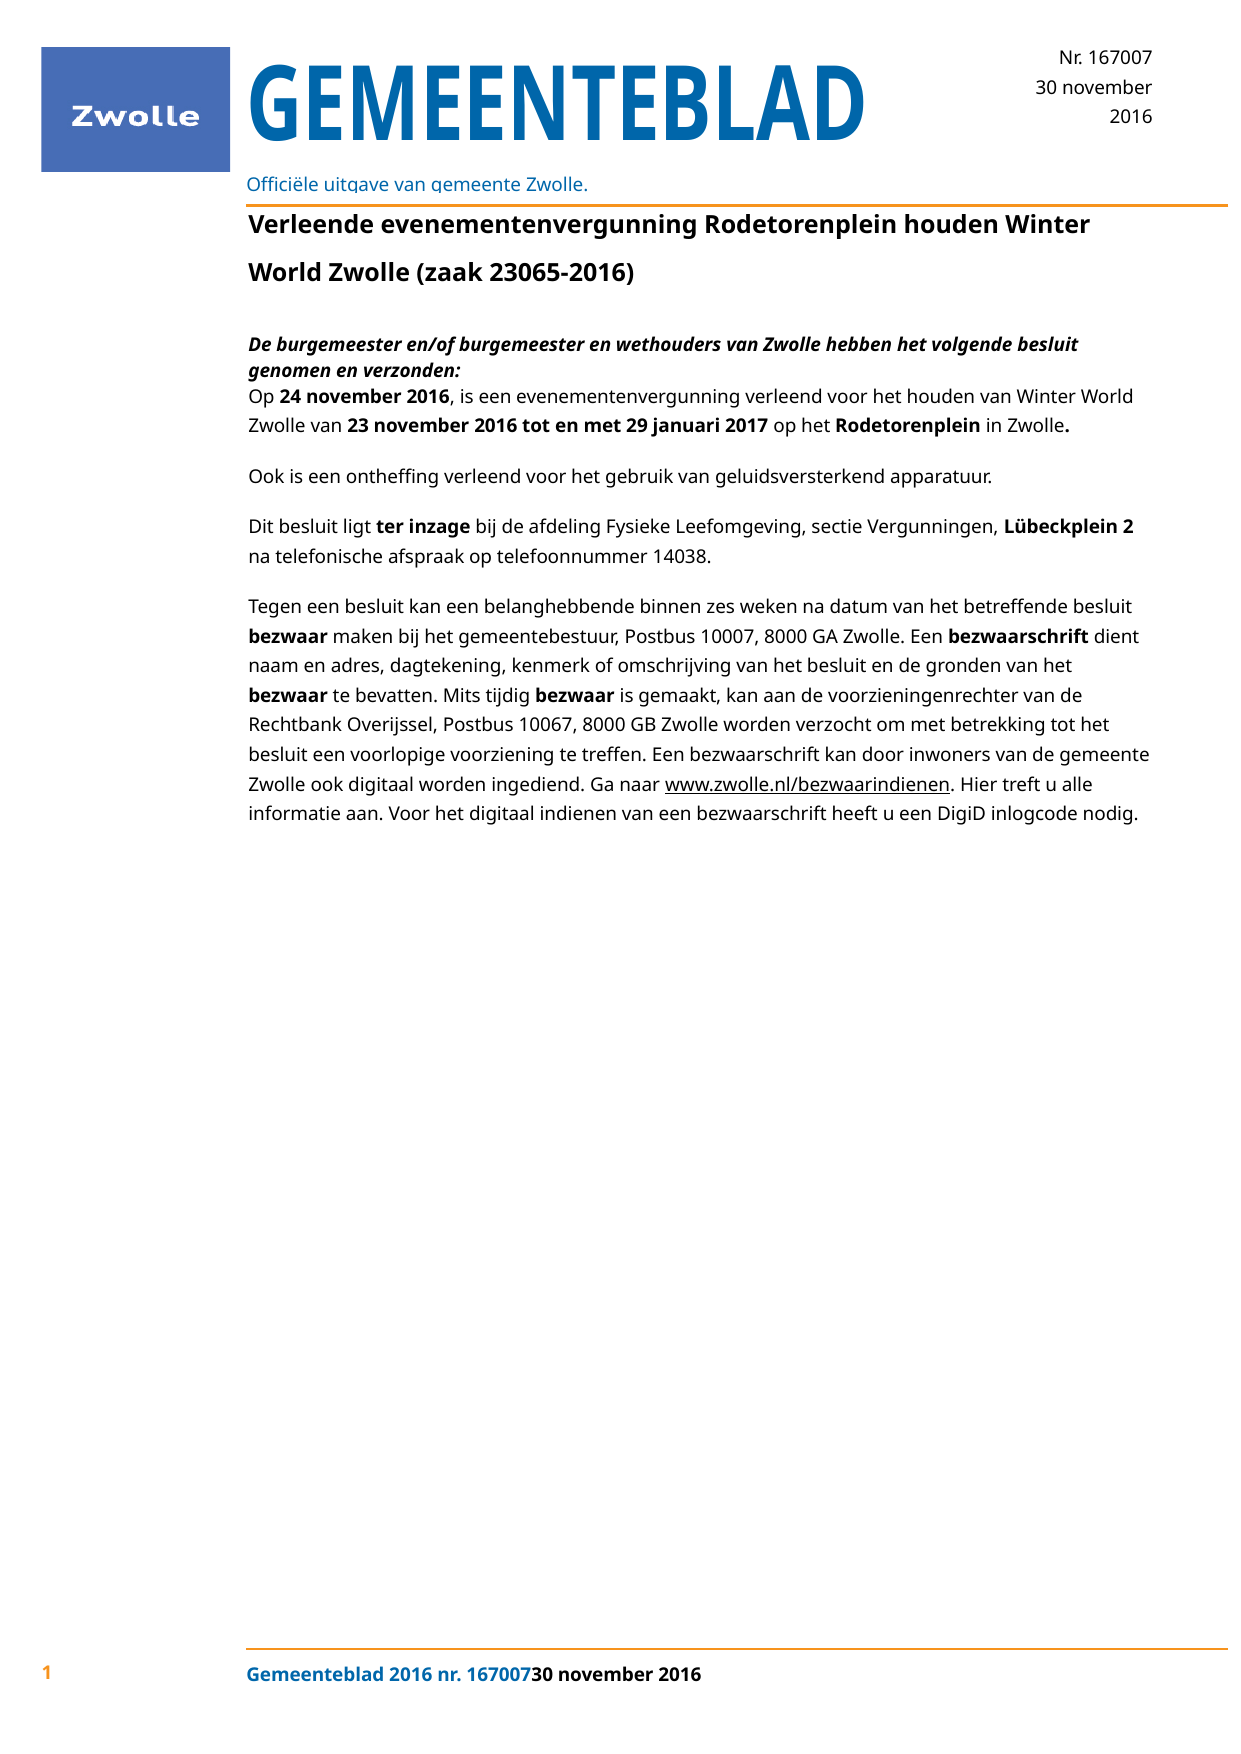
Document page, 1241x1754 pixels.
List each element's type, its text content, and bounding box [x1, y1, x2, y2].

text Verleende evenementenvergunning Rodetorenplein houden Winter World Zwolle (zaak 23065-2016) [248, 207, 1152, 288]
text Op 24 november 2016, is een evenementenvergunning verleend voor het houden van Winter World Zwolle van 23 november 2016 tot en met 29 januari 2017 op het Rodetorenplein in Zwolle. [248, 383, 1152, 438]
text De burgemeester en/of burgemeester en wethouders van Zwolle hebben het volgende besluit genomen en verzonden: [248, 331, 1152, 383]
text Ook is een ontheffing verleend voor het gebruik van geluidsversterkend apparatuur. [248, 463, 1152, 489]
picture [41, 47, 231, 172]
text Tegen een besluit kan een belanghebbende binnen zes weken na datum van het betreffende besluit bezwaar maken bij het gemeentebestuur, Postbus 10007, 8000 GA Zwolle. Een bezwaarschrift dient naam en adres, dagtekening, kenmerk of omschrijving van het besluit en de gronden van het bezwaar te bevatten. Mits tijdig bezwaar is gemaakt, kan aan de voorzieningenrechter van de Rechtbank Overijssel, Postbus 10067, 8000 GB Zwolle worden verzocht om met betrekking tot het besluit een voorlopige voorziening te treffen. Een bezwaarschrift kan door inwoners van de gemeente Zwolle ook digitaal worden ingediend. Ga naar www.zwolle.nl/bezwaarindienen. Hier treft u alle informatie aan. Voor het digitaal indienen van een bezwaarschrift heeft u een DigiD inlogcode nodig. [248, 593, 1152, 826]
text Dit besluit ligt ter inzage bij de afdeling Fysieke Leefomgeving, sectie Vergunningen, Lübeckplein 2 na telefonische afspraak op telefoonnummer 14038. [248, 513, 1152, 569]
